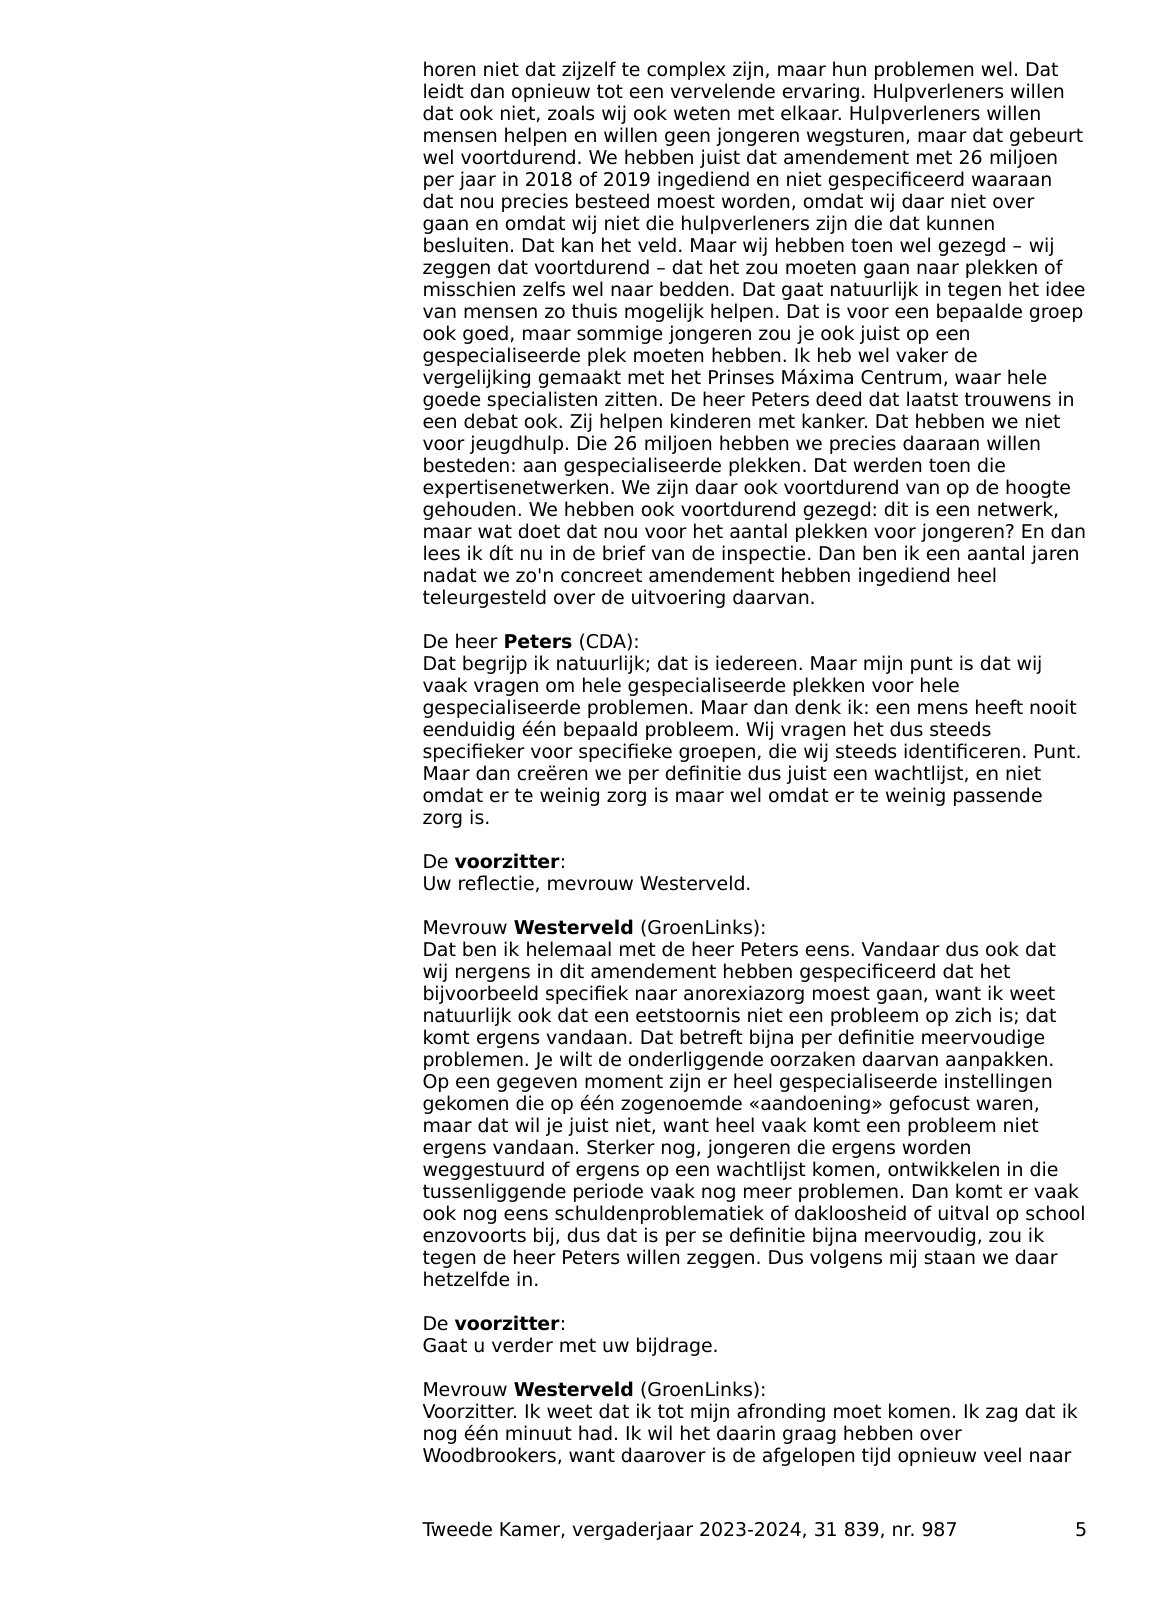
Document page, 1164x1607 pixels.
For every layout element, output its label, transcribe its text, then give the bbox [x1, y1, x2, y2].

text Mevrouw Westerveld (GroenLinks): [422, 1379, 1087, 1401]
text De voorzitter: [422, 851, 1087, 873]
text Gaat u verder met uw bijdrage. [422, 1335, 1087, 1357]
text horen niet dat zijzelf te complex zijn, maar hun problemen wel. Dat leidt dan opnieuw tot een vervelende ervaring. Hulpverleners willen dat ook niet, zoals wij ook weten met elkaar. Hulpverleners willen mensen helpen en willen geen jongeren wegsturen, maar dat gebeurt wel voortdurend. We hebben juist dat amendement met 26 miljoen per jaar in 2018 of 2019 ingediend en niet gespecificeerd waaraan dat nou precies besteed moest worden, omdat wij daar niet over gaan en omdat wij niet die hulpverleners zijn die dat kunnen besluiten. Dat kan het veld. Maar wij hebben toen wel gezegd – wij zeggen dat voortdurend – dat het zou moeten gaan naar plekken of misschien zelfs wel naar bedden. Dat gaat natuurlijk in tegen het idee van mensen zo thuis mogelijk helpen. Dat is voor een bepaalde groep ook goed, maar sommige jongeren zou je ook juist op een gespecialiseerde plek moeten hebben. Ik heb wel vaker de vergelijking gemaakt met het Prinses Máxima Centrum, waar hele goede specialisten zitten. De heer Peters deed dat laatst trouwens in een debat ook. Zij helpen kinderen met kanker. Dat hebben we niet voor jeugdhulp. Die 26 miljoen hebben we precies daaraan willen besteden: aan gespecialiseerde plekken. Dat werden toen die expertisenetwerken. We zijn daar ook voortdurend van op de hoogte gehouden. We hebben ook voortdurend gezegd: dit is een netwerk, maar wat doet dat nou voor het aantal plekken voor jongeren? En dan lees ik dít nu in de brief van de inspectie. Dan ben ik een aantal jaren nadat we zo'n concreet amendement hebben ingediend heel teleurgesteld over de uitvoering daarvan. [422, 59, 1087, 608]
text De voorzitter: [422, 1313, 1087, 1335]
text Dat begrijp ik natuurlijk; dat is iedereen. Maar mijn punt is dat wij vaak vragen om hele gespecialiseerde plekken voor hele gespecialiseerde problemen. Maar dan denk ik: een mens heeft nooit eenduidig één bepaald probleem. Wij vragen het dus steeds specifieker voor specifieke groepen, die wij steeds identificeren. Punt. Maar dan creëren we per definitie dus juist een wachtlijst, en niet omdat er te weinig zorg is maar wel omdat er te weinig passende zorg is. [422, 653, 1087, 828]
text Voorzitter. Ik weet dat ik tot mijn afronding moet komen. Ik zag dat ik nog één minuut had. Ik wil het daarin graag hebben over Woodbrookers, want daarover is de afgelopen tijd opnieuw veel naar [422, 1401, 1087, 1467]
text Dat ben ik helemaal met de heer Peters eens. Vandaar dus ook dat wij nergens in dit amendement hebben gespecificeerd dat het bijvoorbeeld specifiek naar anorexiazorg moest gaan, want ik weet natuurlijk ook dat een eetstoornis niet een probleem op zich is; dat komt ergens vandaan. Dat betreft bijna per definitie meervoudige problemen. Je wilt de onderliggende oorzaken daarvan aanpakken. Op een gegeven moment zijn er heel gespecialiseerde instellingen gekomen die op één zogenoemde «aandoening» gefocust waren, maar dat wil je juist niet, want heel vaak komt een probleem niet ergens vandaan. Sterker nog, jongeren die ergens worden weggestuurd of ergens op een wachtlijst komen, ontwikkelen in die tussenliggende periode vaak nog meer problemen. Dan komt er vaak ook nog eens schuldenproblematiek of dakloosheid of uitval op school enzovoorts bij, dus dat is per se definitie bijna meervoudig, zou ik tegen de heer Peters willen zeggen. Dus volgens mij staan we daar hetzelfde in. [422, 939, 1087, 1291]
text De heer Peters (CDA): [422, 631, 1087, 653]
text Mevrouw Westerveld (GroenLinks): [422, 917, 1087, 939]
text Uw reflectie, mevrouw Westerveld. [422, 873, 1087, 895]
